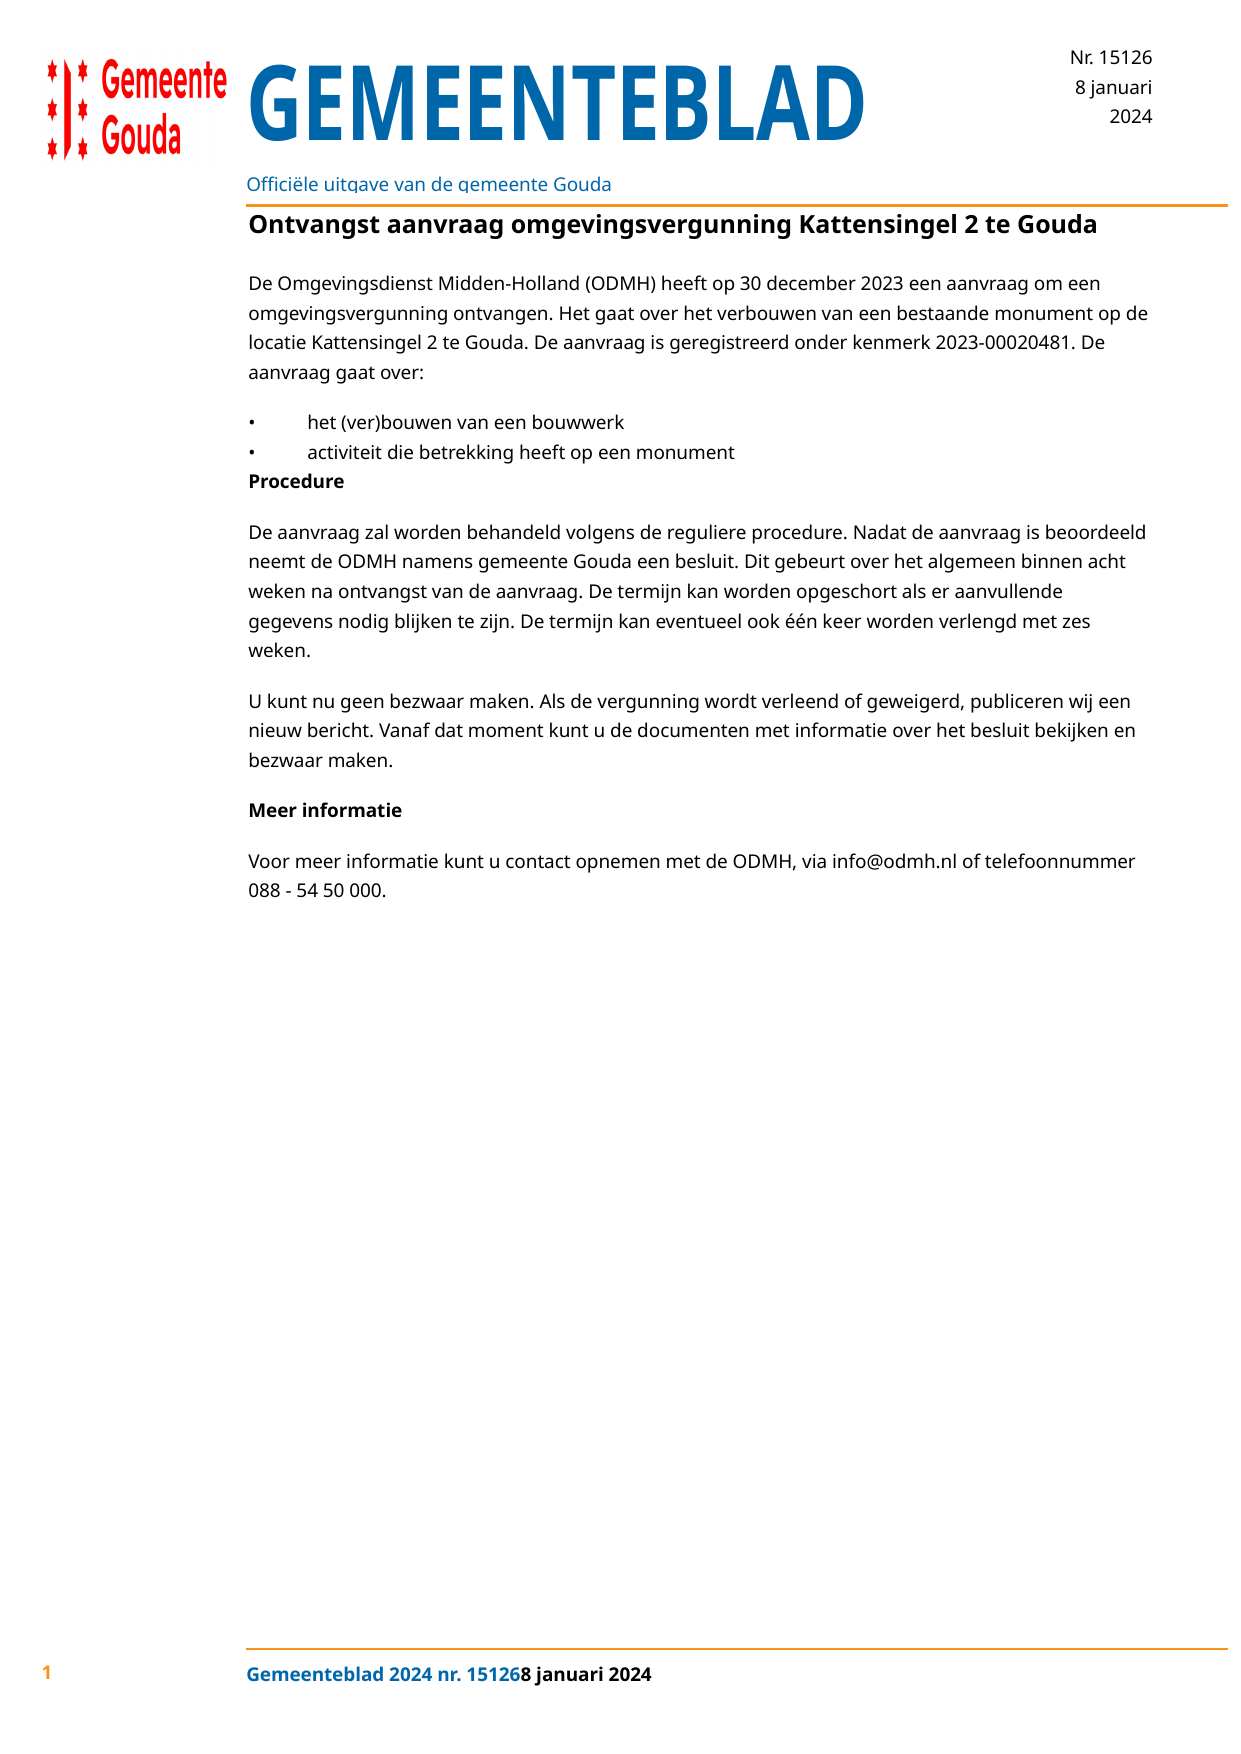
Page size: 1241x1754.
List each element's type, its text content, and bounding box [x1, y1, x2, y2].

text Meer informatie [248, 797, 1152, 823]
text Voor meer informatie kunt u contact opnemen met de ODMH, via info@odmh.nl of telefoonnummer 088 - 54 50 000. [248, 848, 1152, 903]
text U kunt nu geen bezwaar maken. Als de vergunning wordt verleend of geweigerd, publiceren wij een nieuw bericht. Vanaf dat moment kunt u de documenten met informatie over het besluit bekijken en bezwaar maken. [248, 688, 1152, 773]
text Ontvangst aanvraag omgevingsvergunning Kattensingel 2 te Gouda [248, 207, 1152, 241]
text De Omgevingsdienst Midden-Holland (ODMH) heeft op 30 december 2023 een aanvraag om een omgevingsvergunning ontvangen. Het gaat over het verbouwen van een bestaande monument op de locatie Kattensingel 2 te Gouda. De aanvraag is geregistreerd onder kenmerk 2023-00020481. De aanvraag gaat over: [248, 270, 1152, 385]
list activiteit die betrekking heeft op een monument [248, 439, 1152, 465]
text Procedure [248, 469, 1152, 494]
picture [41, 47, 231, 172]
list het (ver)bouwen van een bouwwerk [248, 409, 1152, 435]
text De aanvraag zal worden behandeld volgens de reguliere procedure. Nadat de aanvraag is beoordeeld neemt de ODMH namens gemeente Gouda een besluit. Dit gebeurt over het algemeen binnen acht weken na ontvangst van de aanvraag. De termijn kan worden opgeschort als er aanvullende gegevens nodig blijken te zijn. De termijn kan eventueel ook één keer worden verlengd met zes weken. [248, 519, 1152, 663]
